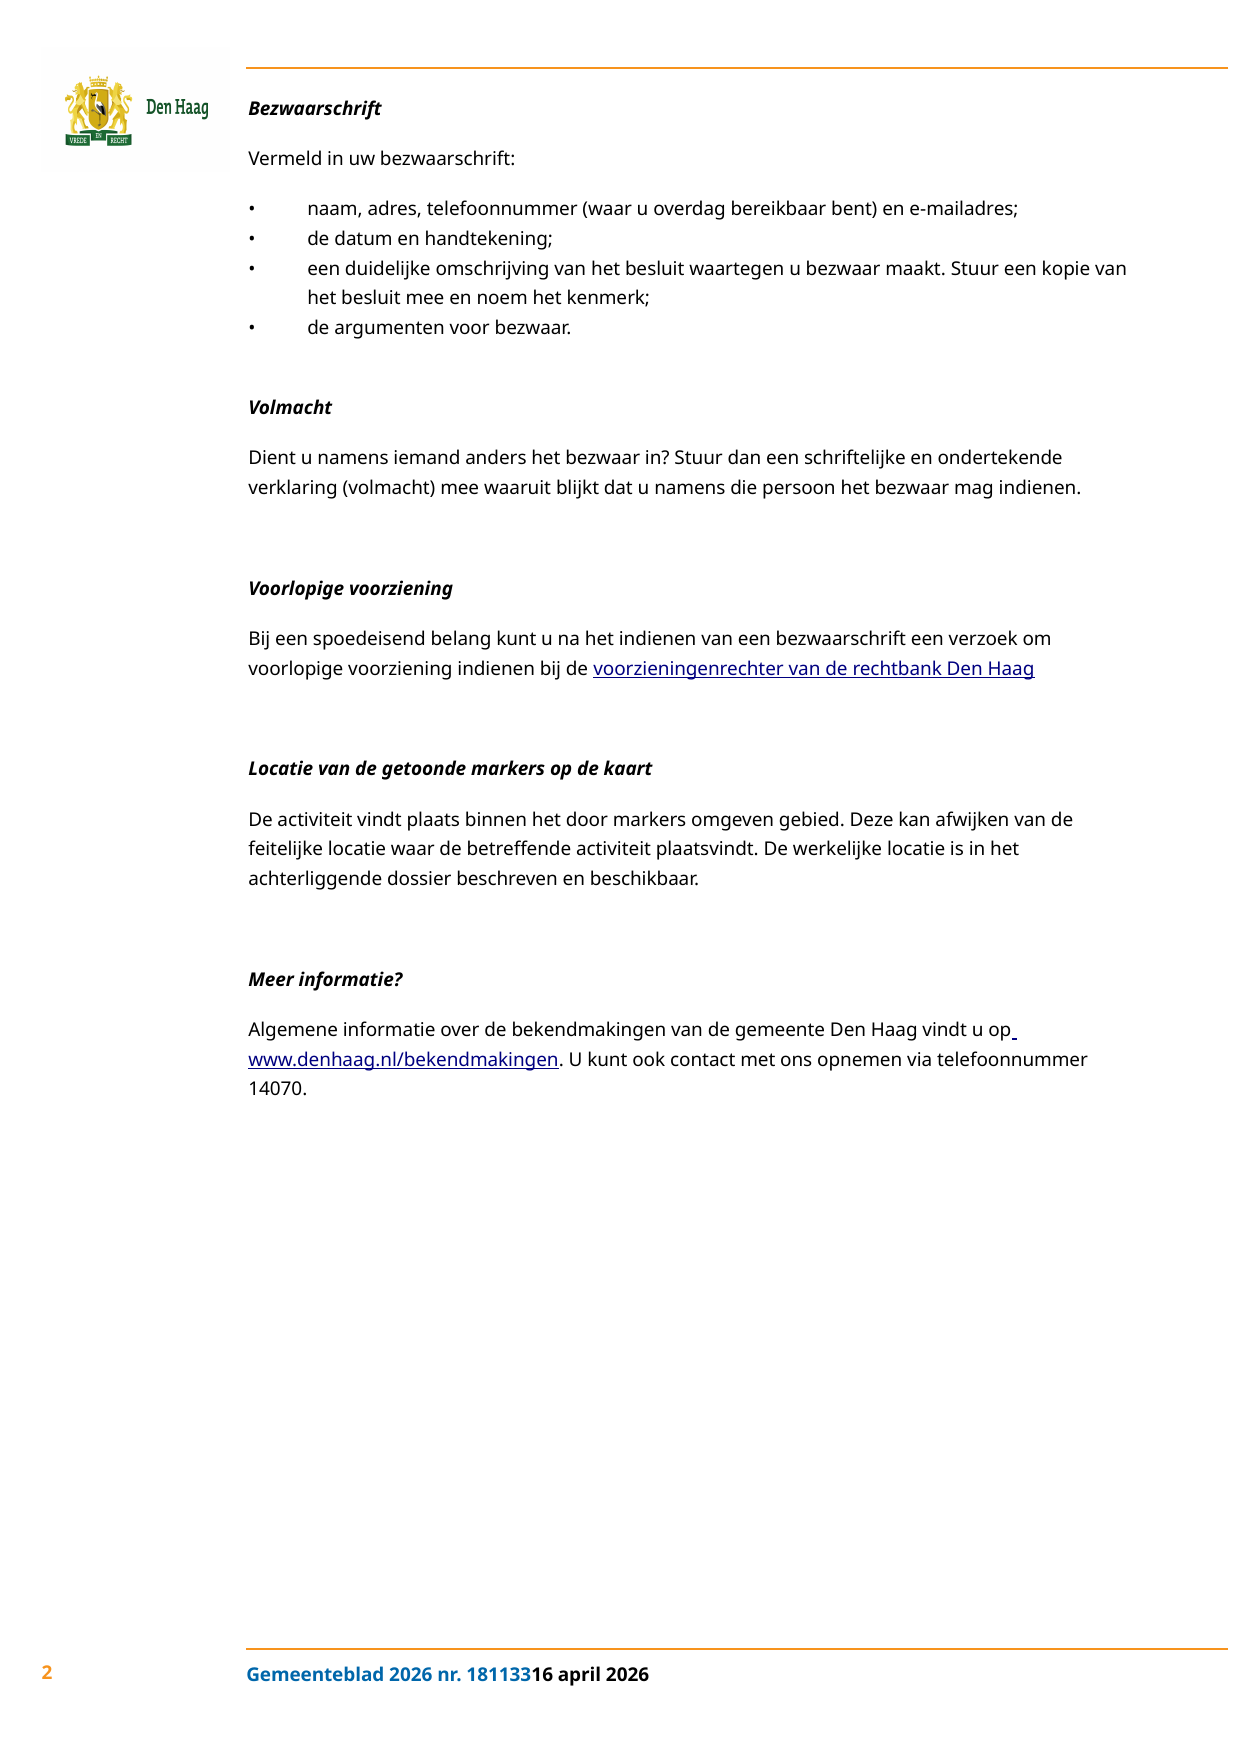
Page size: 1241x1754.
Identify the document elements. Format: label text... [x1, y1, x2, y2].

text Vermeld in uw bezwaarschrift: [248, 145, 1152, 171]
list de argumenten voor bezwaar. [248, 314, 1152, 340]
text Algemene informatie over de bekendmakingen van de gemeente Den Haag vindt u op www.denhaag.nl/bekendmakingen. U kunt ook contact met ons opnemen via telefoonnummer 14070. [248, 1016, 1152, 1101]
text Voorlopige voorziening [248, 575, 1152, 601]
picture [41, 47, 231, 172]
text Meer informatie? [248, 966, 1152, 992]
text Bezwaarschrift [248, 95, 1152, 121]
list naam, adres, telefoonnummer (waar u overdag bereikbaar bent) en e-mailadres; [248, 196, 1152, 221]
text Volmacht [248, 394, 1152, 420]
text De activiteit vindt plaats binnen het door markers omgeven gebied. Deze kan afwijken van de feitelijke locatie waar de betreffende activiteit plaatsvindt. De werkelijke locatie is in het achterliggende dossier beschreven en beschikbaar. [248, 806, 1152, 891]
list een duidelijke omschrijving van het besluit waartegen u bezwaar maakt. Stuur een kopie van het besluit mee en noem het kenmerk; [248, 255, 1152, 310]
text Dient u namens iemand anders het bezwaar in? Stuur dan een schriftelijke en ondertekende verklaring (volmacht) mee waaruit blijkt dat u namens die persoon het bezwaar mag indienen. [248, 444, 1152, 500]
text Bij een spoedeisend belang kunt u na het indienen van een bezwaarschrift een verzoek om voorlopige voorziening indienen bij de voorzieningenrechter van de rechtbank Den Haag [248, 625, 1152, 681]
text Locatie van de getoonde markers op de kaart [248, 756, 1152, 781]
list de datum en handtekening; [248, 225, 1152, 251]
